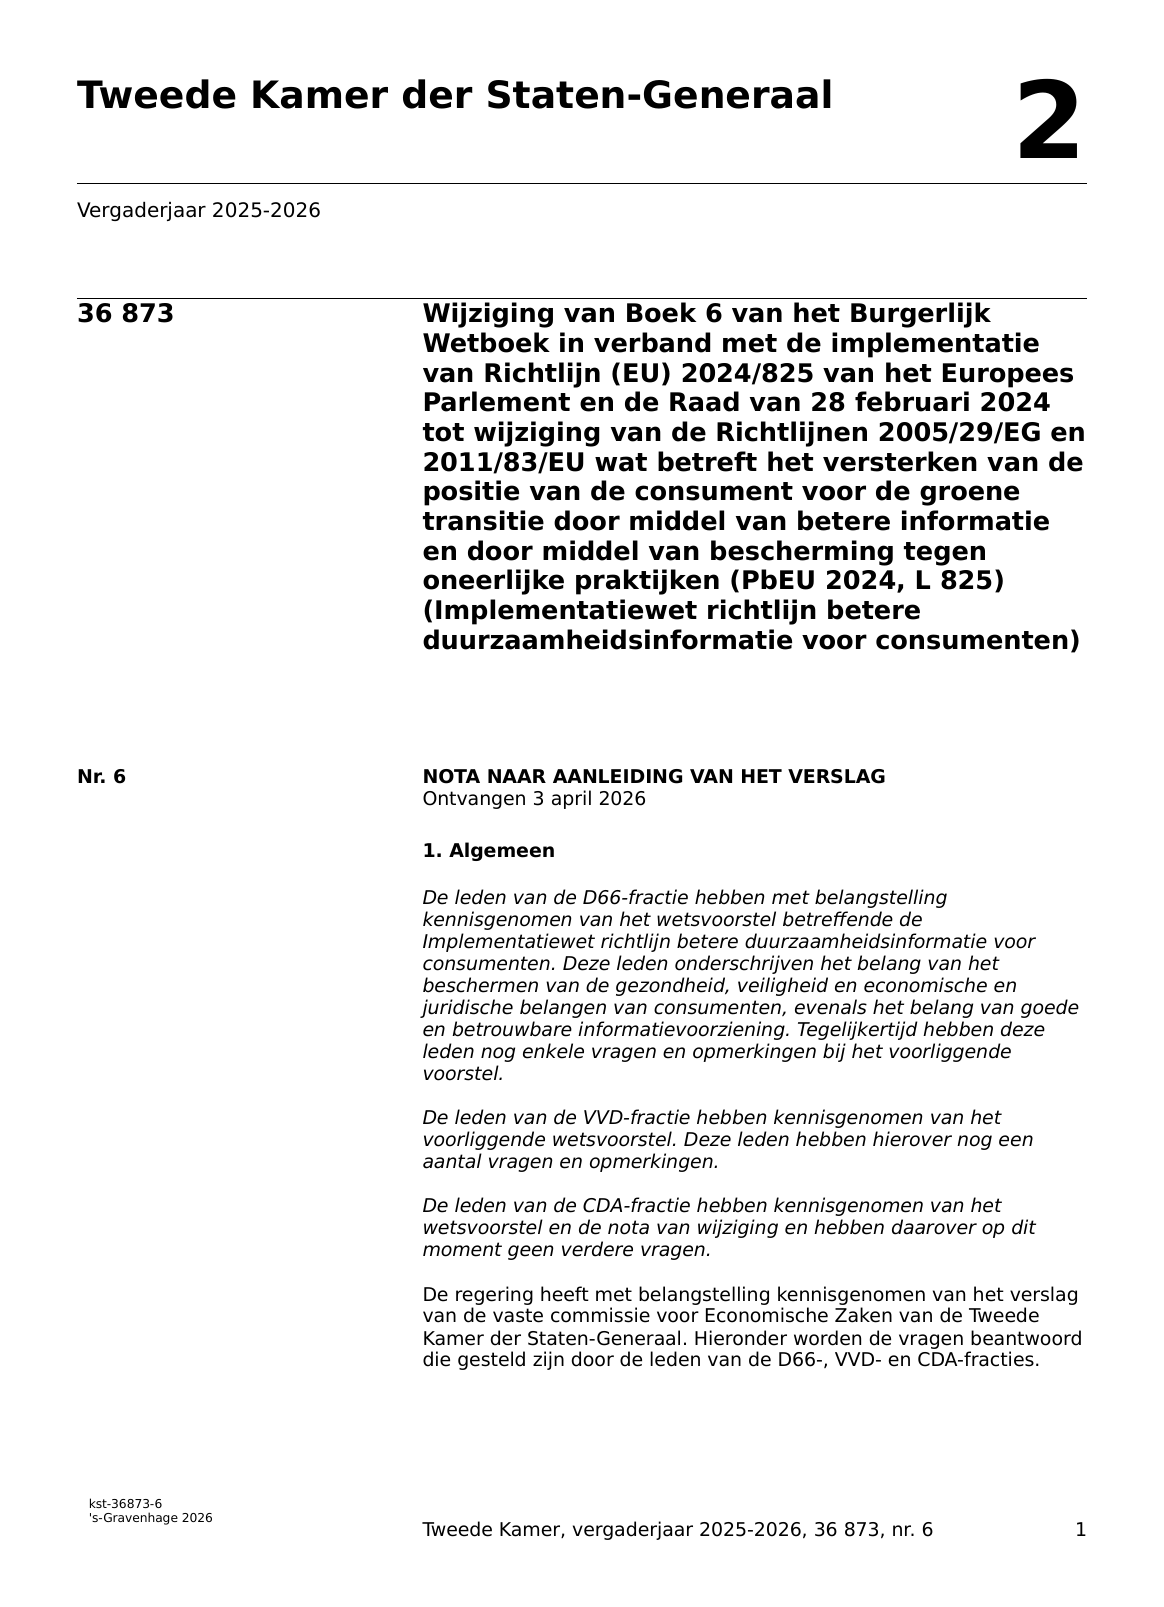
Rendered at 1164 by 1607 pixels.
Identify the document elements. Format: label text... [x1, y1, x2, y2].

subtitle Nr. 6 NOTA NAAR AANLEIDING VAN HET VERSLAG [77, 766, 1087, 788]
table_cell Vergaderjaar 2025-2026 [77, 184, 1087, 298]
text De regering heeft met belangstelling kennisgenomen van het verslag van de vaste commissie voor Economische Zaken van de Tweede Kamer der Staten-Generaal. Hieronder worden de vragen beantwoord die gesteld zijn door de leden van de D66-, VVD- en CDA-fracties. [422, 1283, 1087, 1371]
table_header 2 [886, 59, 1087, 183]
subtitle 1. Algemeen [422, 840, 1087, 862]
table_header Tweede Kamer der Staten-Generaal [77, 59, 886, 183]
text De leden van de VVD-fractie hebben kennisgenomen van het voorliggende wetsvoorstel. Deze leden hebben hierover nog een aantal vragen en opmerkingen. [422, 1107, 1087, 1173]
text 's-Gravenhage 2026 [88, 1511, 323, 1525]
text De leden van de CDA-fractie hebben kennisgenomen van het wetsvoorstel en de nota van wijziging en hebben daarover op dit moment geen verdere vragen. [422, 1195, 1087, 1261]
text Ontvangen 3 april 2026 [422, 788, 1087, 810]
text kst-36873-6 [88, 1497, 323, 1511]
subtitle 36 873 Wijziging van Boek 6 van het Burgerlijk Wetboek in verband met de implementatie van Richtlijn (EU) 2024/825 van het Europees Parlement en de Raad van 28 februari 2024 tot wijziging van de Richtlijnen 2005/29/EG en 2011/83/EU wat betreft het versterken van de positie van de consument voor de groene transitie door middel van betere informatie en door middel van bescherming tegen oneerlijke praktijken (PbEU 2024, L 825) (Implementatiewet richtlijn betere duurzaamheidsinformatie voor consumenten) [77, 299, 1087, 655]
text De leden van de D66-fractie hebben met belangstelling kennisgenomen van het wetsvoorstel betreffende de Implementatiewet richtlijn betere duurzaamheidsinformatie voor consumenten. Deze leden onderschrijven het belang van het beschermen van de gezondheid, veiligheid en economische en juridische belangen van consumenten, evenals het belang van goede en betrouwbare informatievoorziening. Tegelijkertijd hebben deze leden nog enkele vragen en opmerkingen bij het voorliggende voorstel. [422, 887, 1087, 1085]
